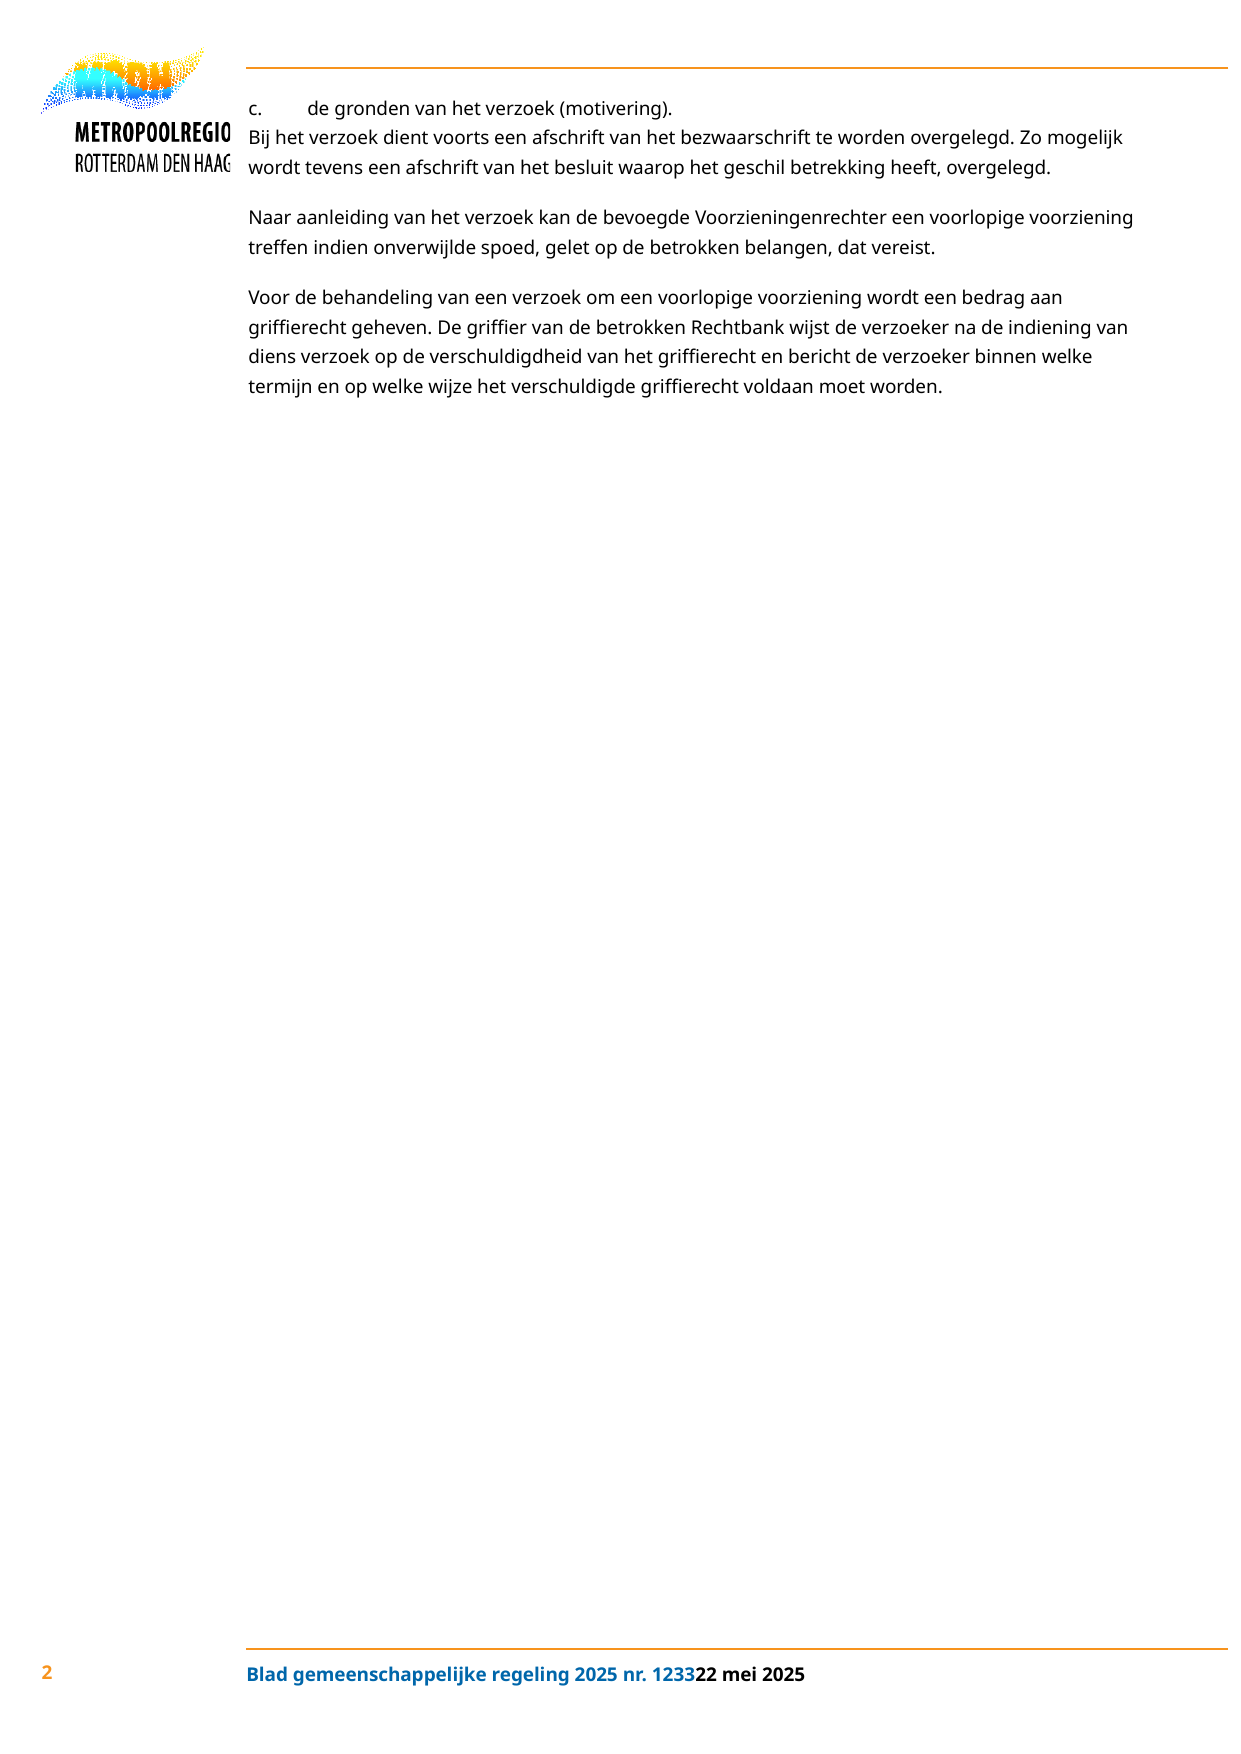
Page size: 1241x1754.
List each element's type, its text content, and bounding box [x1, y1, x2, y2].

text Naar aanleiding van het verzoek kan de bevoegde Voorzieningenrechter een voorlopige voorziening treffen indien onverwijlde spoed, gelet op de betrokken belangen, dat vereist. [248, 204, 1152, 260]
text Bij het verzoek dient voorts een afschrift van het bezwaarschrift te worden overgelegd. Zo mogelijk wordt tevens een afschrift van het besluit waarop het geschil betrekking heeft, overgelegd. [248, 124, 1152, 180]
text Voor de behandeling van een verzoek om een voorlopige voorziening wordt een bedrag aan griffierecht geheven. De griffier van de betrokken Rechtbank wijst de verzoeker na de indiening van diens verzoek op de verschuldigdheid van het griffierecht en bericht de verzoeker binnen welke termijn en op welke wijze het verschuldigde griffierecht voldaan moet worden. [248, 284, 1152, 399]
picture [41, 47, 231, 172]
list de gronden van het verzoek (motivering). [248, 95, 1152, 121]
